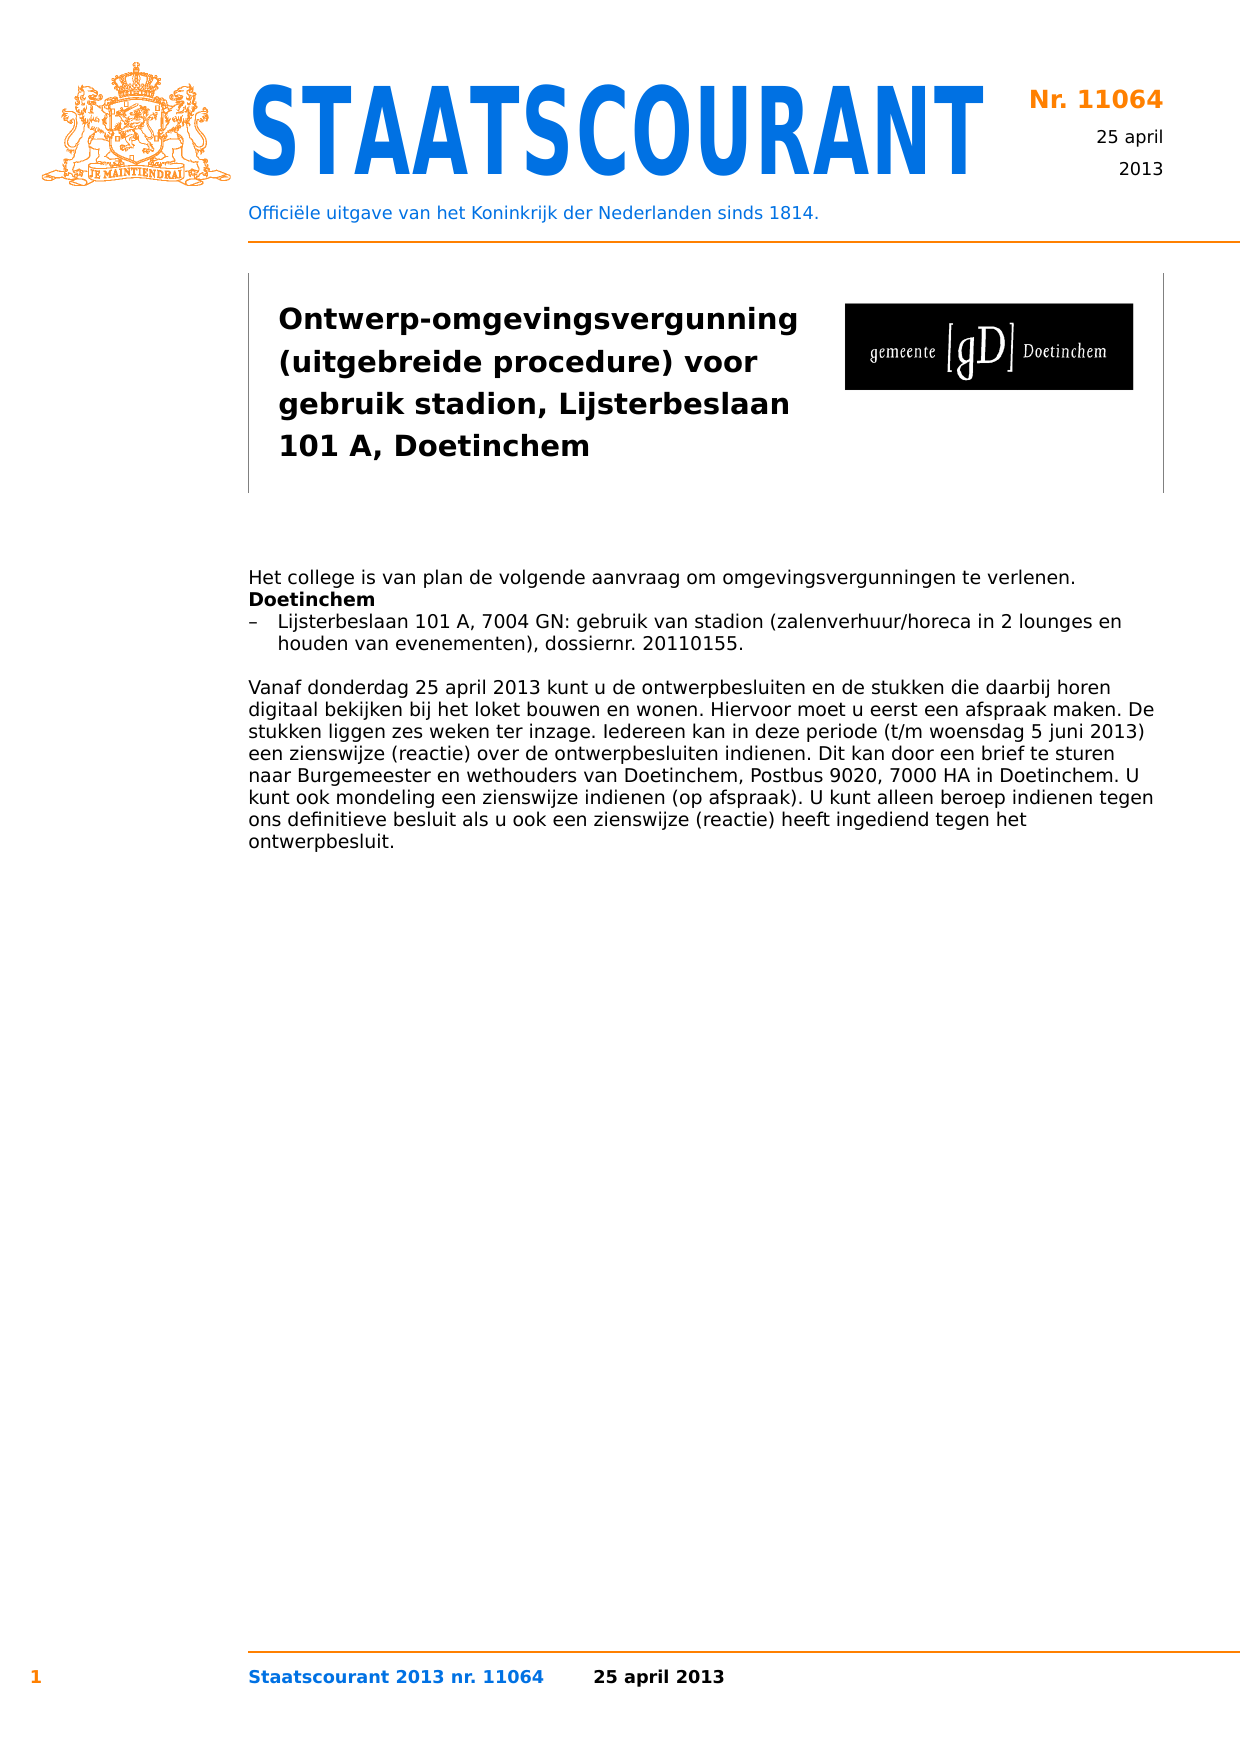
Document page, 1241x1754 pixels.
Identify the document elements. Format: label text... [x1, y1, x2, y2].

text Het college is van plan de volgende aanvraag om omgevingsvergunningen te verlenen. [248, 567, 1163, 589]
table_header [25, 62, 248, 241]
subtitle Ontwerp-omgevingsvergunning (uitgebreide procedure) voor gebruik stadion, Lijsterbeslaan 101 A, Doetinchem [249, 273, 1163, 493]
picture [41, 62, 231, 186]
table_header Nr. 11064 [998, 62, 1240, 121]
table_header STAATSCOURANT [248, 62, 998, 203]
text Doetinchem [248, 589, 1163, 611]
table_cell Officiële uitgave van het Koninkrijk der Nederlanden sinds 1814. [248, 203, 1240, 241]
picture [844, 302, 1134, 391]
table_cell 2013 [998, 153, 1240, 203]
text – Lijsterbeslaan 101 A, 7004 GN: gebruik van stadion (zalenverhuur/horeca in 2 lounges en houden van evenementen), dossiernr. 20110155. [248, 611, 1163, 655]
text Vanaf donderdag 25 april 2013 kunt u de ontwerpbesluiten en de stukken die daarbij horen digitaal bekijken bij het loket bouwen en wonen. Hiervoor moet u eerst een afspraak maken. De stukken liggen zes weken ter inzage. Iedereen kan in deze periode (t/m woensdag 5 juni 2013) een zienswijze (reactie) over de ontwerpbesluiten indienen. Dit kan door een brief te sturen naar Burgemeester en wethouders van Doetinchem, Postbus 9020, 7000 HA in Doetinchem. U kunt ook mondeling een zienswijze indienen (op afspraak). U kunt alleen beroep indienen tegen ons definitieve besluit als u ook een zienswijze (reactie) heeft ingediend tegen het ontwerpbesluit. [248, 677, 1163, 853]
table_cell 25 april [998, 121, 1240, 153]
